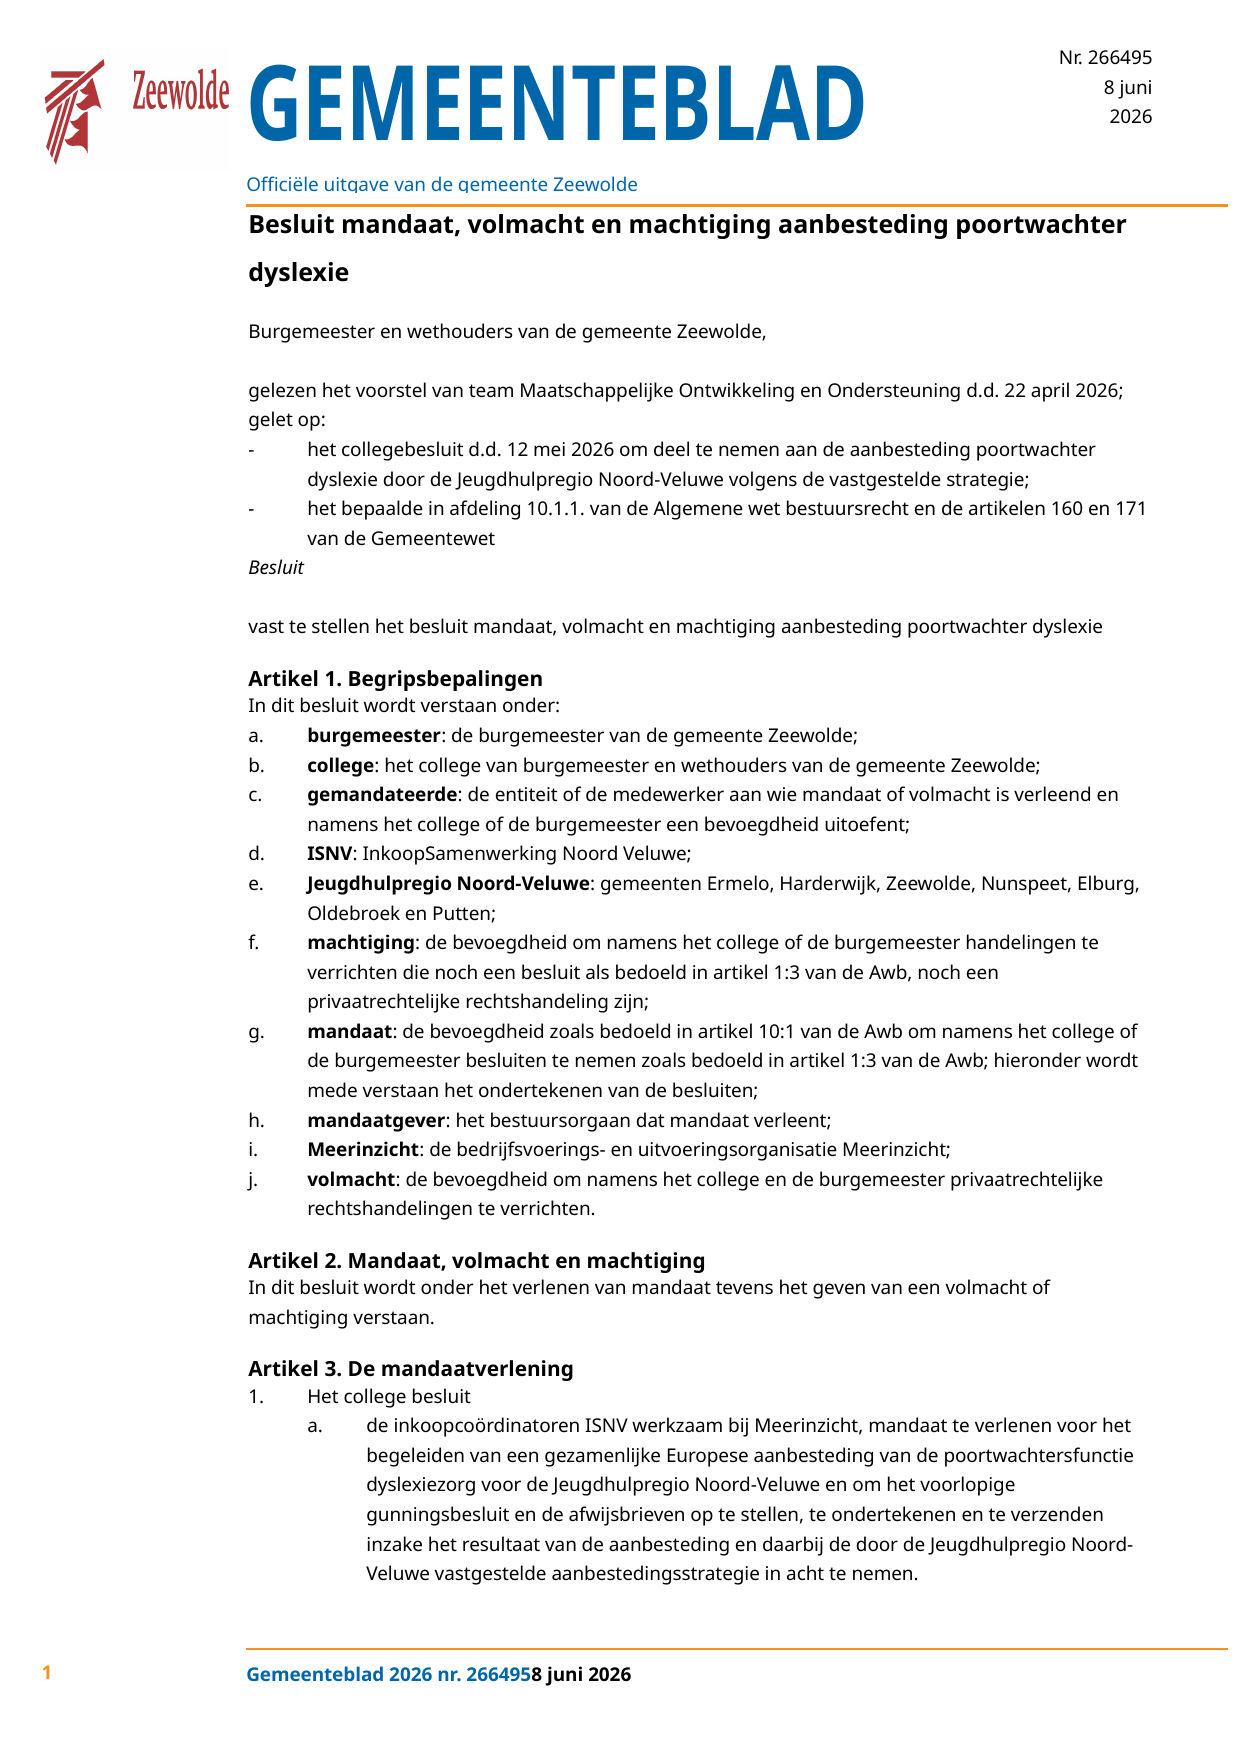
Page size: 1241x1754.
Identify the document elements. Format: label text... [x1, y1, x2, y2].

text Artikel 3. De mandaatverlening [248, 1354, 1152, 1383]
list gemandateerde: de entiteit of de medewerker aan wie mandaat of volmacht is verleend en namens het college of de burgemeester een bevoegdheid uitoefent; [248, 781, 1152, 837]
list het collegebesluit d.d. 12 mei 2026 om deel te nemen aan de aanbesteding poortwachter dyslexie door de Jeugdhulpregio Noord-Veluwe volgens de vastgestelde strategie; [248, 436, 1152, 492]
list volmacht: de bevoegdheid om namens het college en de burgemeester privaatrechtelijke rechtshandelingen te verrichten. [248, 1166, 1152, 1221]
picture [41, 47, 231, 172]
text Artikel 1. Begripsbepalingen [248, 664, 1152, 693]
text Besluit mandaat, volmacht en machtiging aanbesteding poortwachter dyslexie [248, 207, 1152, 288]
list college: het college van burgemeester en wethouders van de gemeente Zeewolde; [248, 752, 1152, 777]
list de inkoopcoördinatoren ISNV werkzaam bij Meerinzicht, mandaat te verlenen voor het begeleiden van een gezamenlijke Europese aanbesteding van de poortwachtersfunctie dyslexiezorg voor de Jeugdhulpregio Noord-Veluwe en om het voorlopige gunningsbesluit en de afwijsbrieven op te stellen, te ondertekenen en te verzenden inzake het resultaat van de aanbesteding en daarbij de door de Jeugdhulpregio Noord-Veluwe vastgestelde aanbestedingsstrategie in acht te nemen. [307, 1412, 1152, 1586]
list ISNV: InkoopSamenwerking Noord Veluwe; [248, 841, 1152, 866]
list het bepaalde in afdeling 10.1.1. van de Algemene wet bestuursrecht en de artikelen 160 en 171 van de Gemeentewet [248, 495, 1152, 551]
list Meerinzicht: de bedrijfsvoerings- en uitvoeringsorganisatie Meerinzicht; [248, 1136, 1152, 1162]
list machtiging: de bevoegdheid om namens het college of de burgemeester handelingen te verrichten die noch een besluit als bedoeld in artikel 1:3 van de Awb, noch een privaatrechtelijke rechtshandeling zijn; [248, 929, 1152, 1014]
list burgemeester: de burgemeester van de gemeente Zeewolde; [248, 722, 1152, 748]
list mandaat: de bevoegdheid zoals bedoeld in artikel 10:1 van de Awb om namens het college of de burgemeester besluiten te nemen zoals bedoeld in artikel 1:3 van de Awb; hieronder wordt mede verstaan het ondertekenen van de besluiten; [248, 1018, 1152, 1103]
text In dit besluit wordt onder het verlenen van mandaat tevens het geven van een volmacht of machtiging verstaan. [248, 1274, 1152, 1330]
text gelet op: [248, 407, 1152, 432]
list Het college besluit [248, 1383, 1152, 1408]
list Jeugdhulpregio Noord-Veluwe: gemeenten Ermelo, Harderwijk, Zeewolde, Nunspeet, Elburg, Oldebroek en Putten; [248, 870, 1152, 925]
text vast te stellen het besluit mandaat, volmacht en machtiging aanbesteding poortwachter dyslexie [248, 614, 1152, 639]
text Besluit [248, 554, 1152, 580]
text In dit besluit wordt verstaan onder: [248, 693, 1152, 718]
text gelezen het voorstel van team Maatschappelijke Ontwikkeling en Ondersteuning d.d. 22 april 2026; [248, 377, 1152, 403]
text Artikel 2. Mandaat, volmacht en machtiging [248, 1246, 1152, 1274]
list mandaatgever: het bestuursorgaan dat mandaat verleent; [248, 1107, 1152, 1132]
text Burgemeester en wethouders van de gemeente Zeewolde, [248, 318, 1152, 344]
